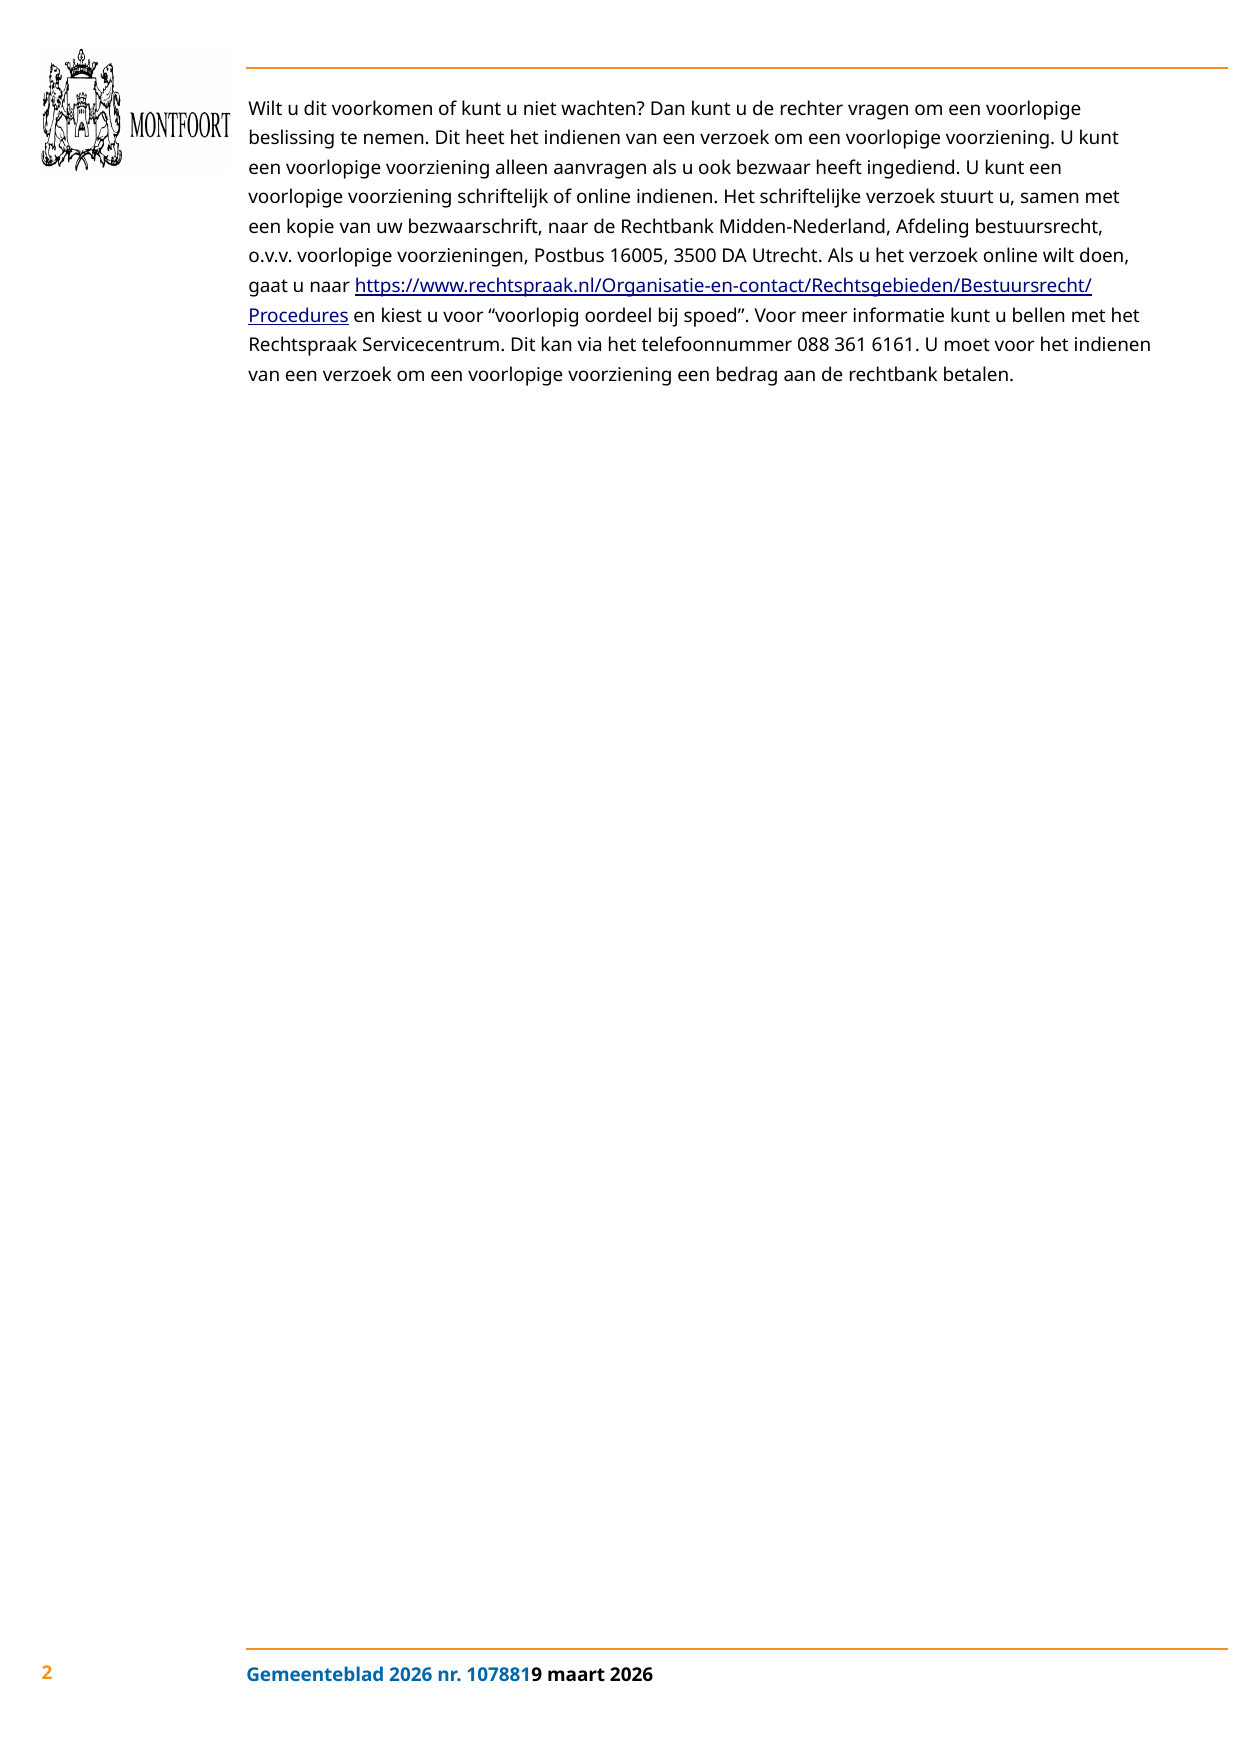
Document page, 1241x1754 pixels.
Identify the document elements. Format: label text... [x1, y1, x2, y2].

picture [41, 47, 231, 172]
text Wilt u dit voorkomen of kunt u niet wachten? Dan kunt u de rechter vragen om een voorlopige beslissing te nemen. Dit heet het indienen van een verzoek om een voorlopige voorziening. U kunt een voorlopige voorziening alleen aanvragen als u ook bezwaar heeft ingediend. U kunt een voorlopige voorziening schriftelijk of online indienen. Het schriftelijke verzoek stuurt u, samen met een kopie van uw bezwaarschrift, naar de Rechtbank Midden-Nederland, Afdeling bestuursrecht, o.v.v. voorlopige voorzieningen, Postbus 16005, 3500 DA Utrecht. Als u het verzoek online wilt doen, gaat u naar https://www.rechtspraak.nl/Organisatie-en-contact/Rechtsgebieden/Bestuursrecht/Procedures en kiest u voor “voorlopig oordeel bij spoed”. Voor meer informatie kunt u bellen met het Rechtspraak Servicecentrum. Dit kan via het telefoonnummer 088 361 6161. U moet voor het indienen van een verzoek om een voorlopige voorziening een bedrag aan de rechtbank betalen. [248, 95, 1152, 387]
